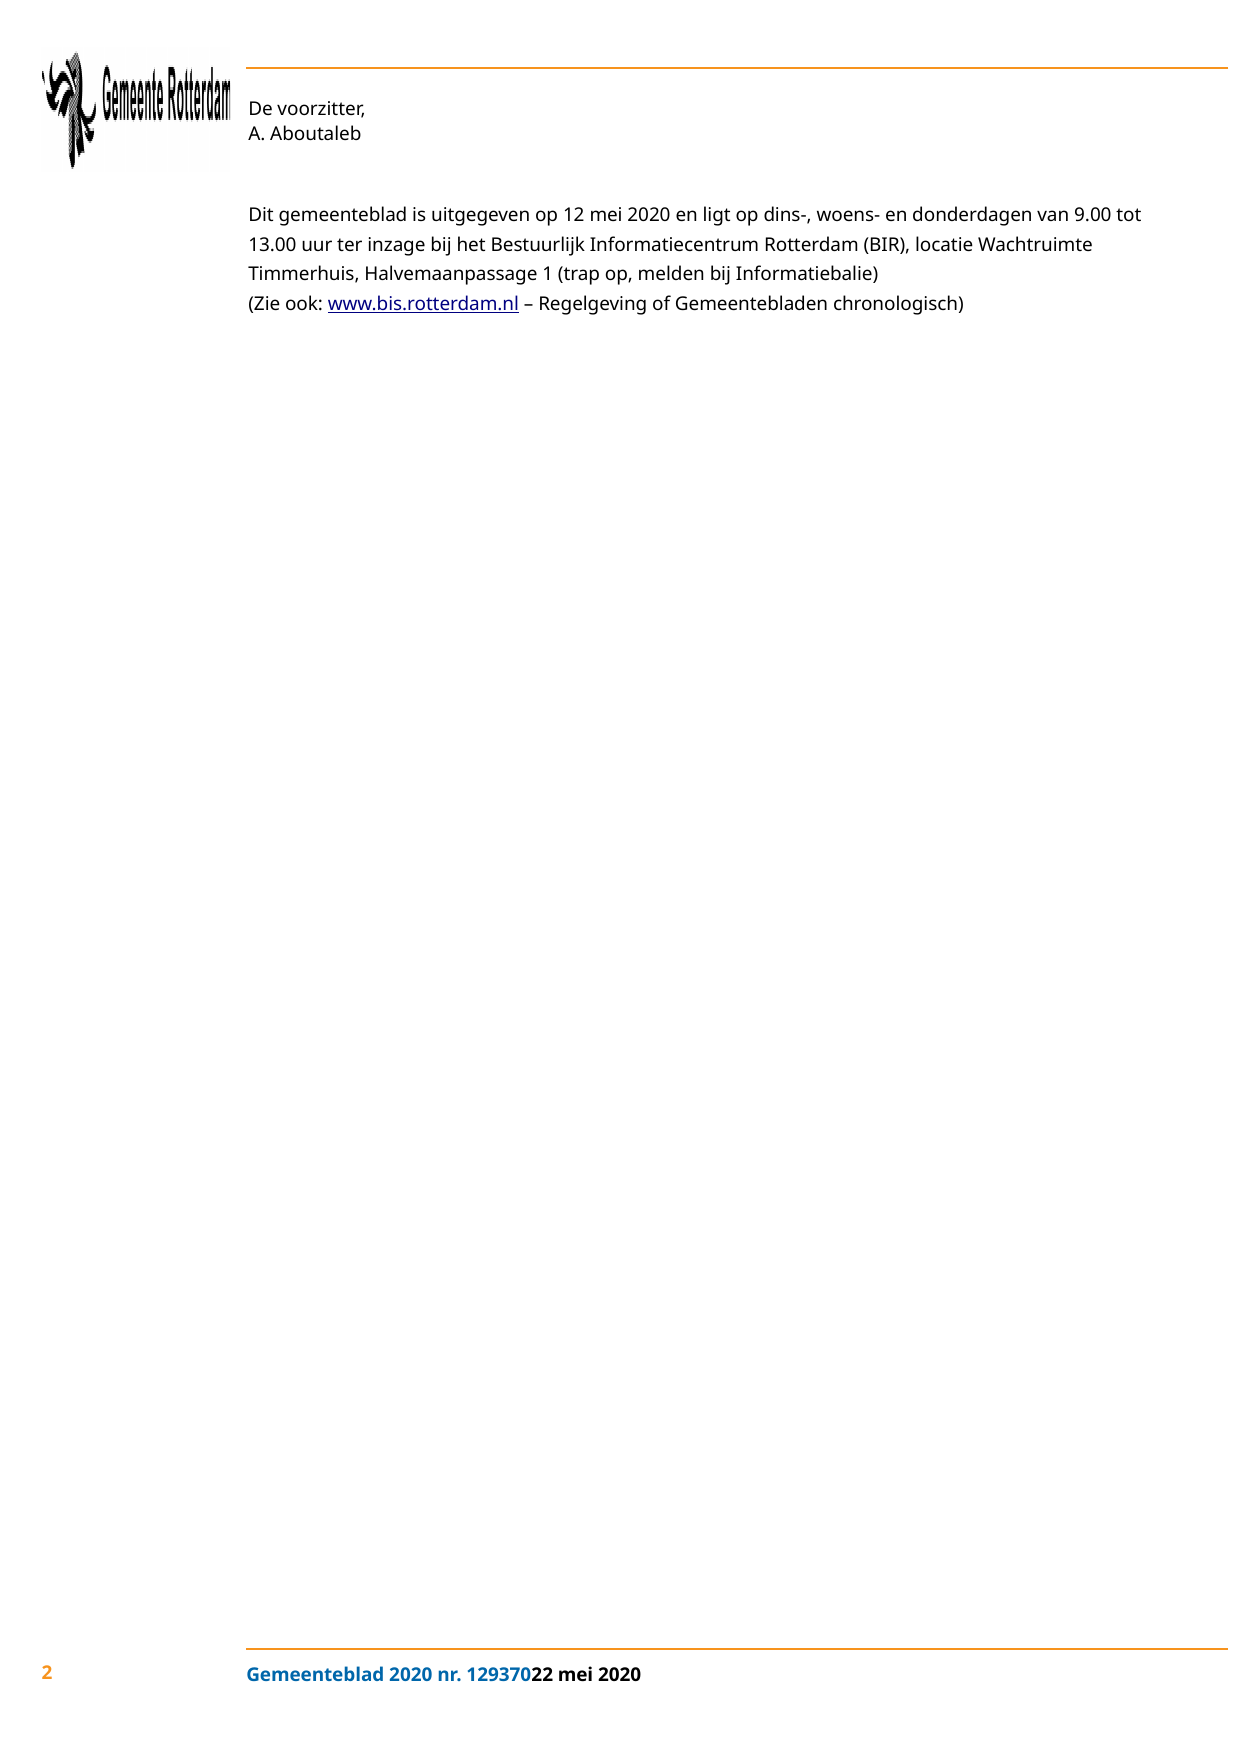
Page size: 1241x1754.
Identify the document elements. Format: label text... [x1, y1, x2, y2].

text Dit gemeenteblad is uitgegeven op 12 mei 2020 en ligt op dins-, woens- en donderdagen van 9.00 tot 13.00 uur ter inzage bij het Bestuurlijk Informatiecentrum Rotterdam (BIR), locatie Wachtruimte Timmerhuis, Halvemaanpassage 1 (trap op, melden bij Informatiebalie) [248, 201, 1152, 286]
picture [41, 47, 231, 172]
text A. Aboutaleb [248, 121, 1152, 146]
text (Zie ook: www.bis.rotterdam.nl – Regelgeving of Gemeentebladen chronologisch) [248, 290, 1152, 316]
text De voorzitter, [248, 95, 1152, 121]
